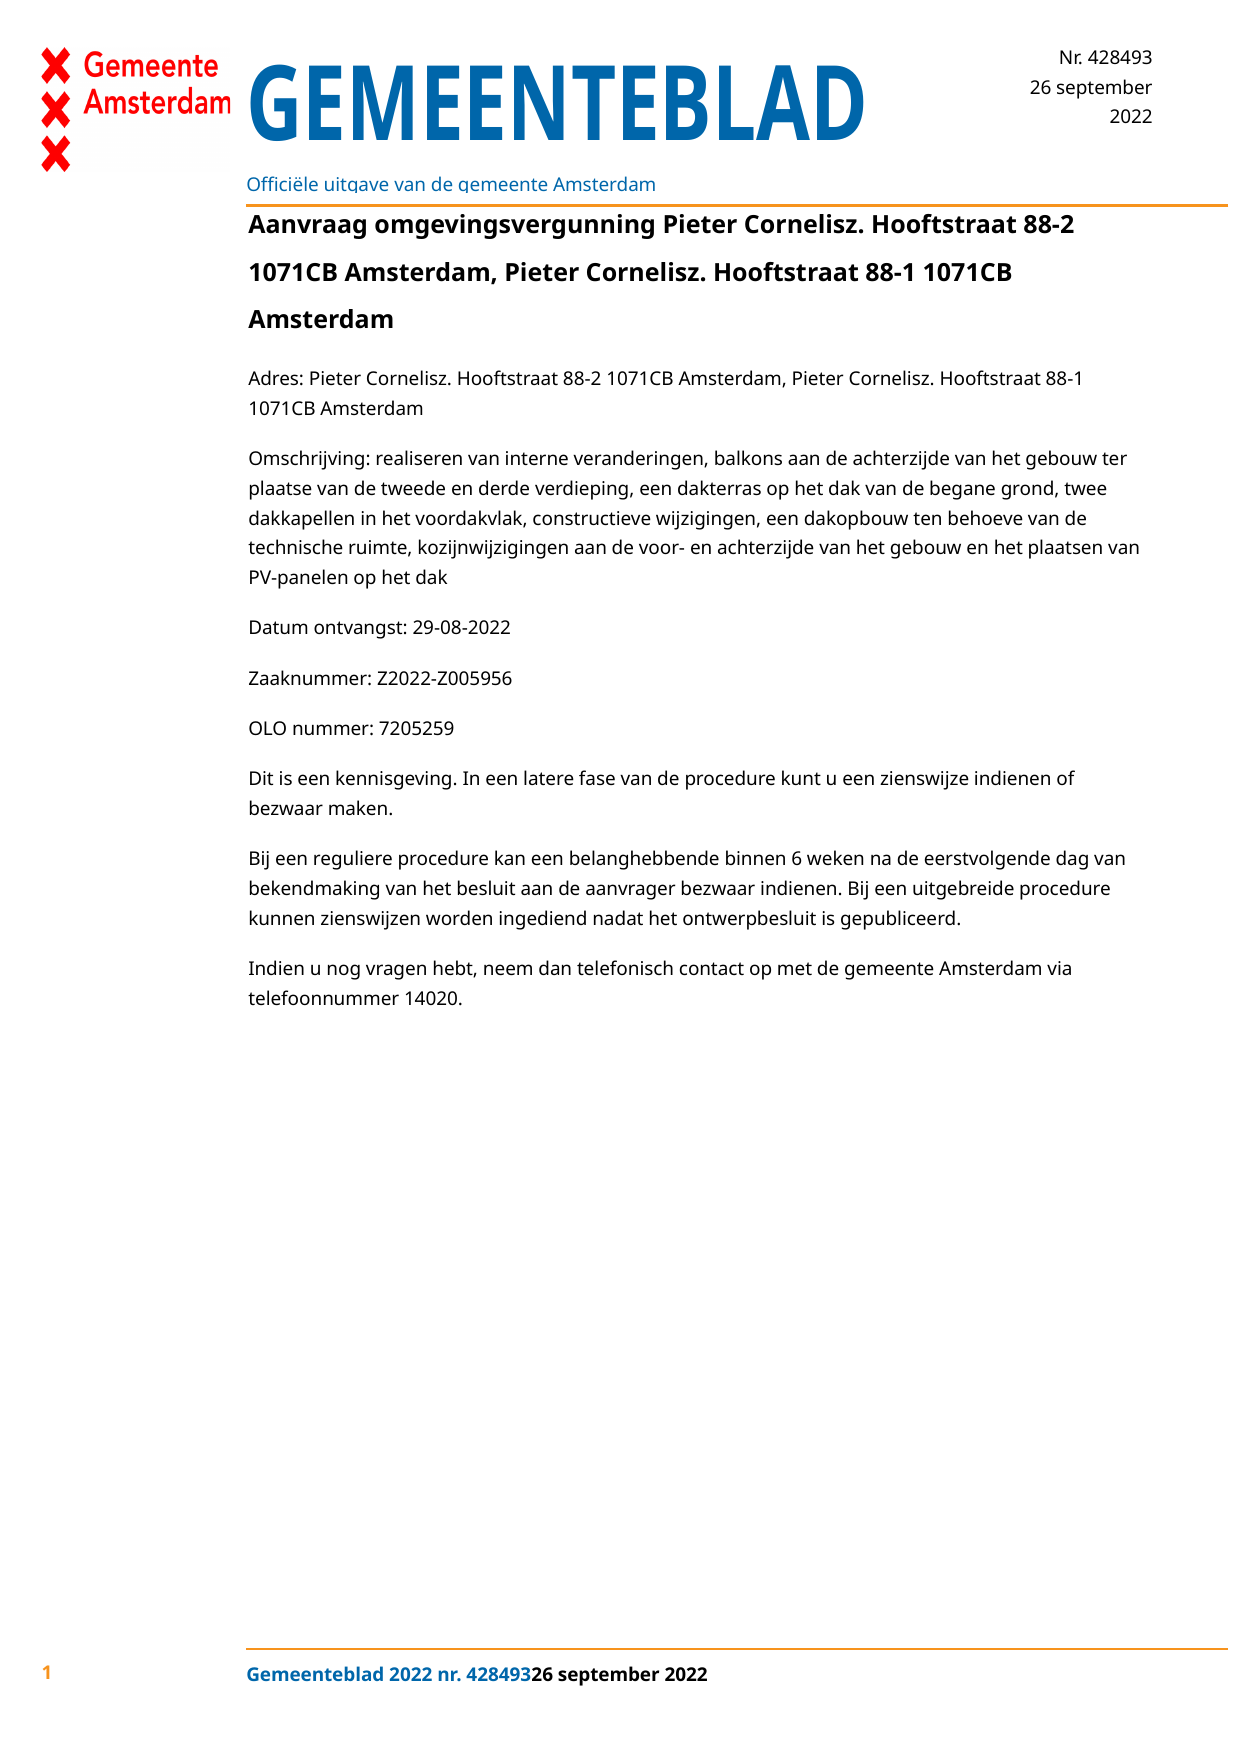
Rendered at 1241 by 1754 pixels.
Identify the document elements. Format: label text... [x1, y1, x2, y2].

text Aanvraag omgevingsvergunning Pieter Cornelisz. Hooftstraat 88-2 1071CB Amsterdam, Pieter Cornelisz. Hooftstraat 88-1 1071CB Amsterdam [248, 207, 1152, 336]
text Zaaknummer: Z2022-Z005956 [248, 665, 1152, 690]
text Dit is een kennisgeving. In een latere fase van de procedure kunt u een zienswijze indienen of bezwaar maken. [248, 766, 1152, 821]
text Omschrijving: realiseren van interne veranderingen, balkons aan de achterzijde van het gebouw ter plaatse van de tweede en derde verdieping, een dakterras op het dak van de begane grond, twee dakkapellen in het voordakvlak, constructieve wijzigingen, een dakopbouw ten behoeve van de technische ruimte, kozijnwijzigingen aan de voor- en achterzijde van het gebouw en het plaatsen van PV-panelen op het dak [248, 446, 1152, 589]
text Indien u nog vragen hebt, neem dan telefonisch contact op met de gemeente Amsterdam via telefoonnummer 14020. [248, 955, 1152, 1010]
text OLO nummer: 7205259 [248, 715, 1152, 741]
text Adres: Pieter Cornelisz. Hooftstraat 88-2 1071CB Amsterdam, Pieter Cornelisz. Hooftstraat 88-1 1071CB Amsterdam [248, 366, 1152, 421]
picture [41, 47, 231, 172]
text Datum ontvangst: 29-08-2022 [248, 614, 1152, 640]
text Bij een reguliere procedure kan een belanghebbende binnen 6 weken na de eerstvolgende dag van bekendmaking van het besluit aan de aanvrager bezwaar indienen. Bij een uitgebreide procedure kunnen zienswijzen worden ingediend nadat het ontwerpbesluit is gepubliceerd. [248, 846, 1152, 930]
